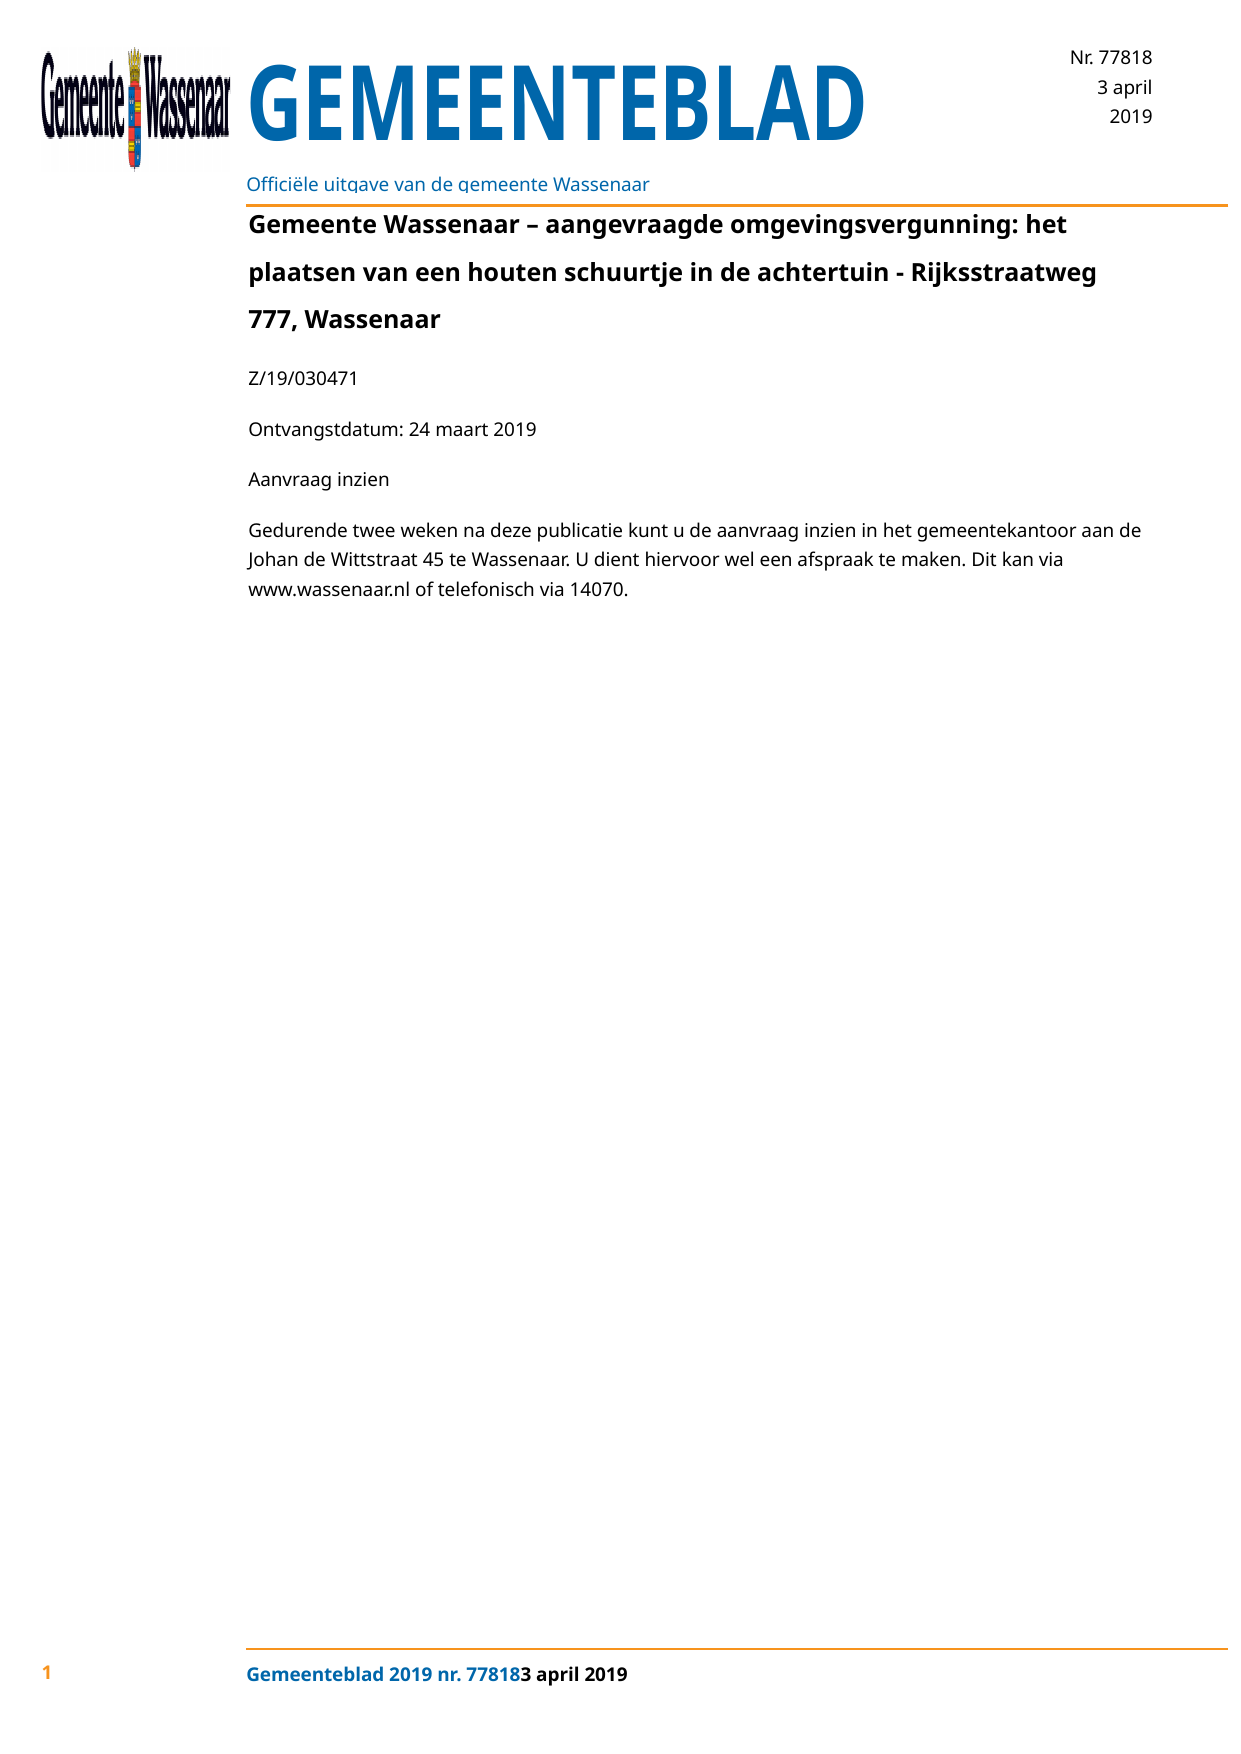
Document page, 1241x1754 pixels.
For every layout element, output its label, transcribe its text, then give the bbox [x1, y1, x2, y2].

text Gedurende twee weken na deze publicatie kunt u de aanvraag inzien in het gemeentekantoor aan de Johan de Wittstraat 45 te Wassenaar. U dient hiervoor wel een afspraak te maken. Dit kan via www.wassenaar.nl of telefonisch via 14070. [248, 517, 1152, 602]
text Z/19/030471 [248, 366, 1152, 391]
picture [41, 47, 231, 172]
text Aanvraag inzien [248, 466, 1152, 492]
text Gemeente Wassenaar – aangevraagde omgevingsvergunning: het plaatsen van een houten schuurtje in de achtertuin - Rijksstraatweg 777, Wassenaar [248, 207, 1152, 336]
text Ontvangstdatum: 24 maart 2019 [248, 416, 1152, 442]
